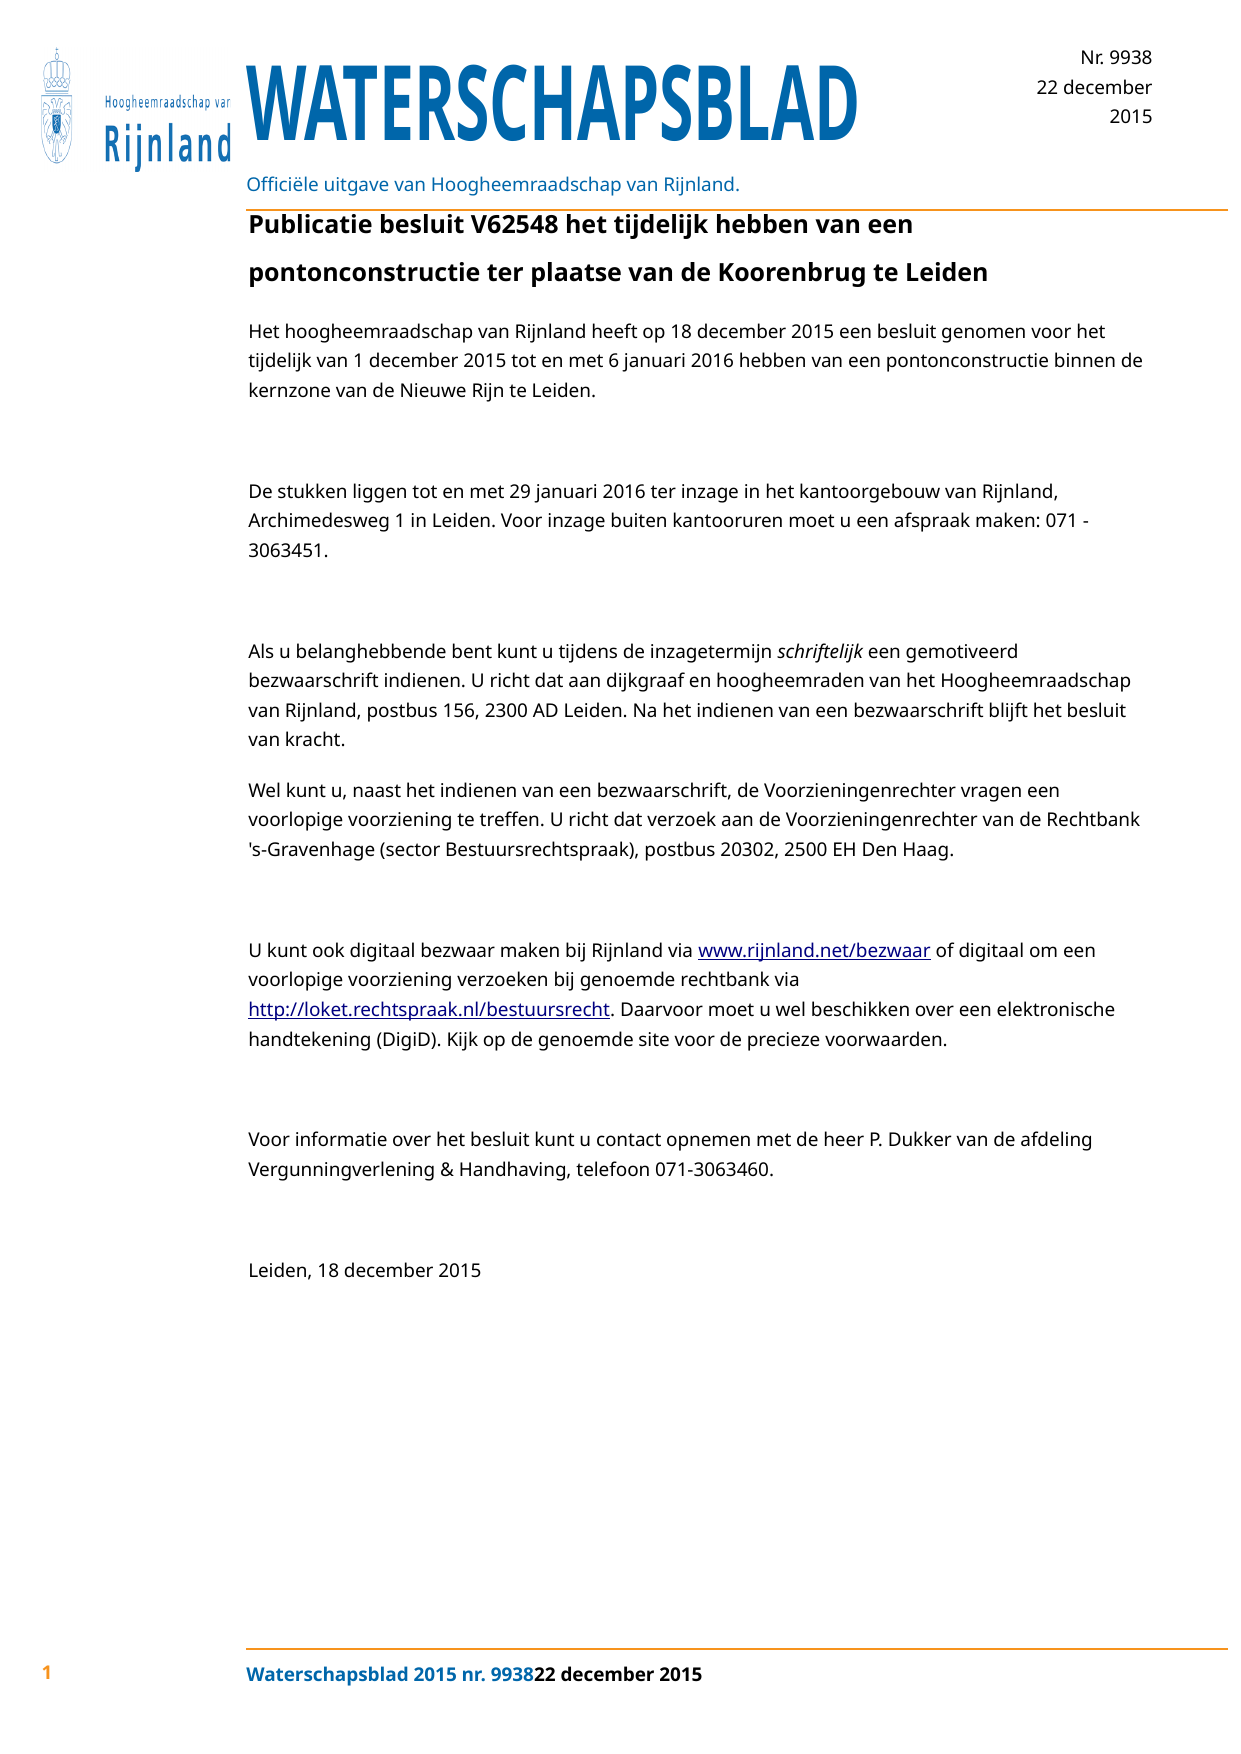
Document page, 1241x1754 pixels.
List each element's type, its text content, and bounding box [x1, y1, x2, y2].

text U kunt ook digitaal bezwaar maken bij Rijnland via www.rijnland.net/bezwaar of digitaal om een voorlopige voorziening verzoeken bij genoemde rechtbank via http://loket.rechtspraak.nl/bestuursrecht. Daarvoor moet u wel beschikken over een elektronische handtekening (DigiD). Kijk op de genoemde site voor de precieze voorwaarden. [248, 937, 1152, 1052]
text Publicatie besluit V62548 het tijdelijk hebben van een pontonconstructie ter plaatse van de Koorenbrug te Leiden [248, 211, 1152, 288]
text Wel kunt u, naast het indienen van een bezwaarschrift, de Voorzieningenrechter vragen een voorlopige voorziening te treffen. U richt dat verzoek aan de Voorzieningenrechter van de Rechtbank 's-Gravenhage (sector Bestuursrechtspraak), postbus 20302, 2500 EH Den Haag. [248, 777, 1152, 862]
text Leiden, 18 december 2015 [248, 1257, 1152, 1283]
text De stukken liggen tot en met 29 januari 2016 ter inzage in het kantoorgebouw van Rijnland, Archimedesweg 1 in Leiden. Voor inzage buiten kantooruren moet u een afspraak maken: 071 - 3063451. [248, 478, 1152, 563]
text Het hoogheemraadschap van Rijnland heeft op 18 december 2015 een besluit genomen voor het tijdelijk van 1 december 2015 tot en met 6 januari 2016 hebben van een pontonconstructie binnen de kernzone van de Nieuwe Rijn te Leiden. [248, 318, 1152, 403]
text Als u belanghebbende bent kunt u tijdens de inzagetermijn schriftelijk een gemotiveerd bezwaarschrift indienen. U richt dat aan dijkgraaf en hoogheemraden van het Hoogheemraadschap van Rijnland, postbus 156, 2300 AD Leiden. Na het indienen van een bezwaarschrift blijft het besluit van kracht. [248, 638, 1152, 752]
text Voor informatie over het besluit kunt u contact opnemen met de heer P. Dukker van de afdeling Vergunningverlening & Handhaving, telefoon 071-3063460. [248, 1127, 1152, 1182]
picture [41, 47, 231, 172]
